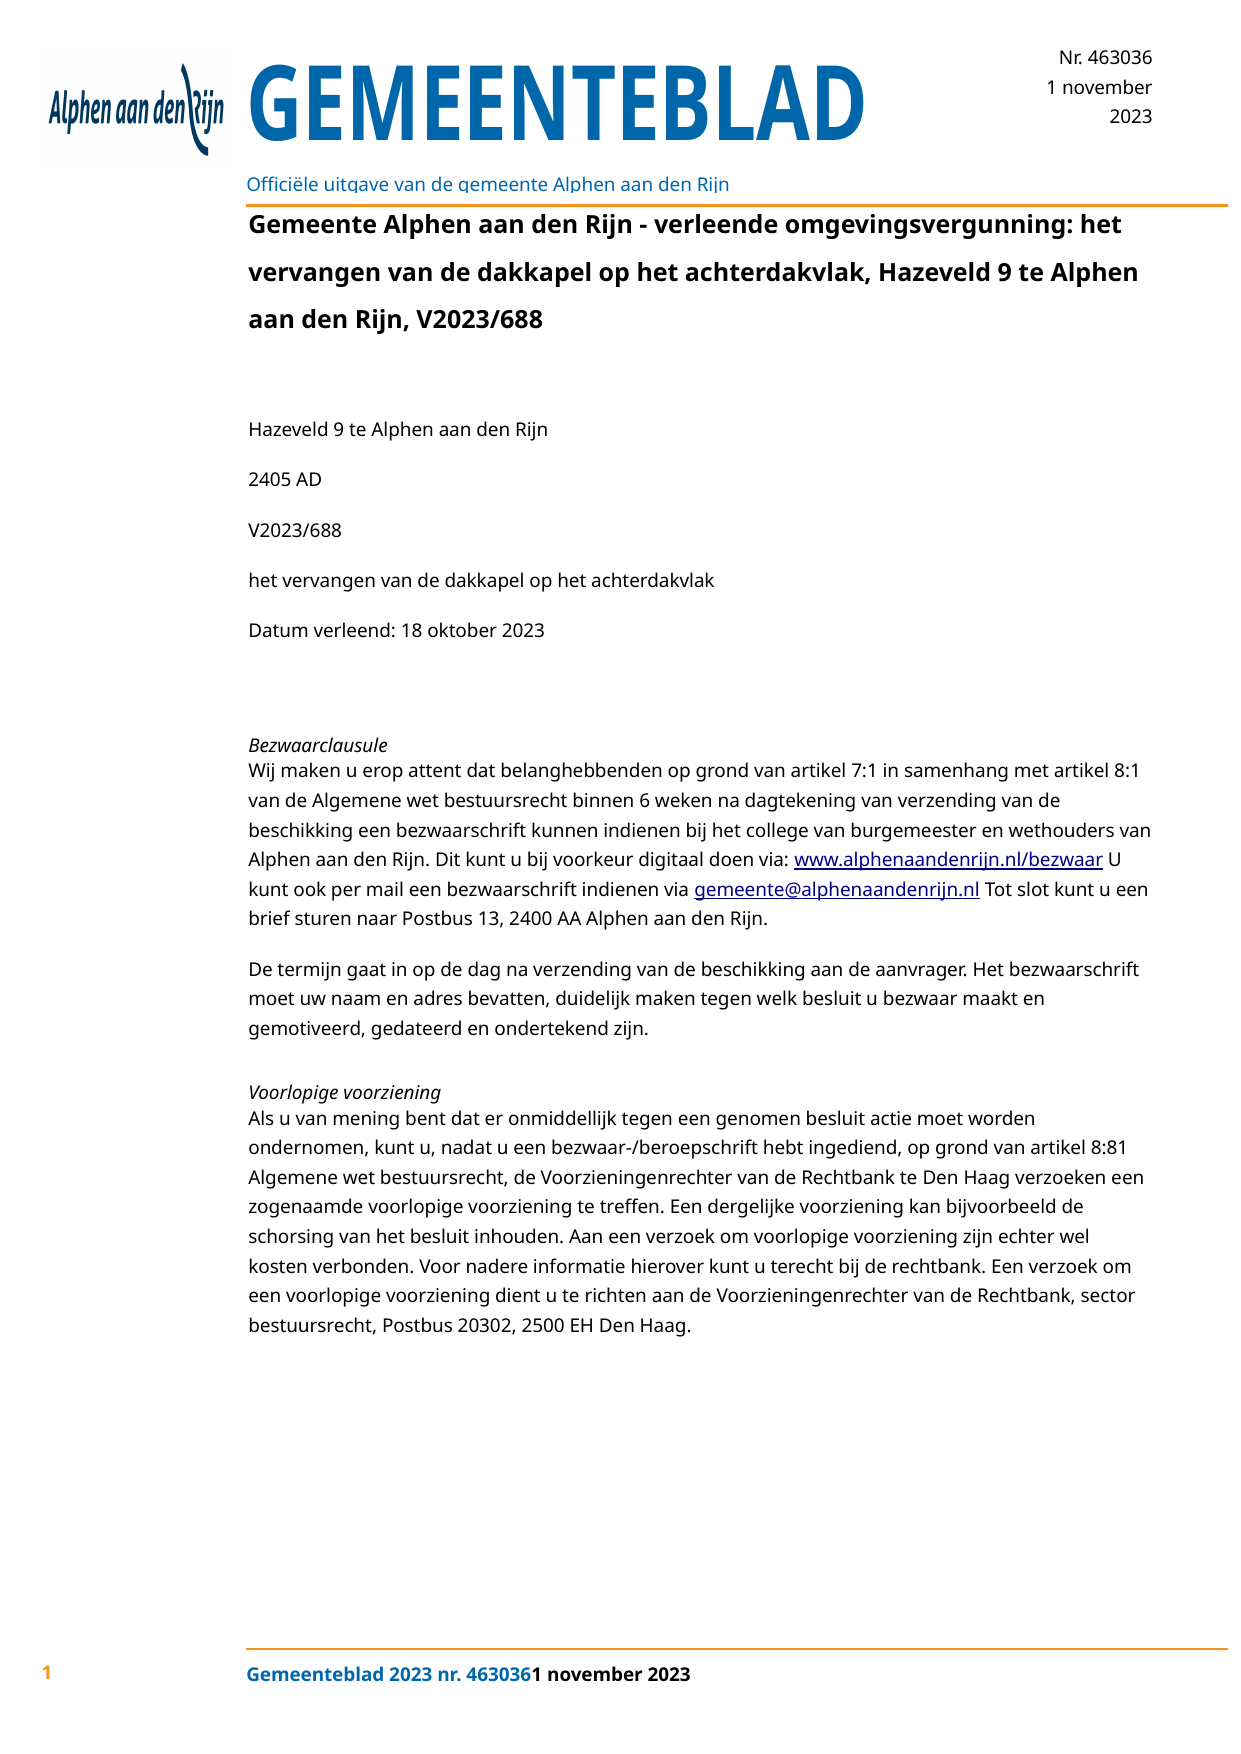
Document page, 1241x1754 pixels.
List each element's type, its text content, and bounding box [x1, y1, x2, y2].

text V2023/688 [248, 517, 1152, 542]
text Als u van mening bent dat er onmiddellijk tegen een genomen besluit actie moet worden ondernomen, kunt u, nadat u een bezwaar-/beroepschrift hebt ingediend, op grond van artikel 8:81 Algemene wet bestuursrecht, de Voorzieningenrechter van de Rechtbank te Den Haag verzoeken een zogenaamde voorlopige voorziening te treffen. Een dergelijke voorziening kan bijvoorbeeld de schorsing van het besluit inhouden. Aan een verzoek om voorlopige voorziening zijn echter wel kosten verbonden. Voor nadere informatie hierover kunt u terecht bij de rechtbank. Een verzoek om een voorlopige voorziening dient u te richten aan de Voorzieningenrechter van de Rechtbank, sector bestuursrecht, Postbus 20302, 2500 EH Den Haag. [248, 1105, 1152, 1338]
text Hazeveld 9 te Alphen aan den Rijn [248, 416, 1152, 442]
text De termijn gaat in op de dag na verzending van de beschikking aan de aanvrager. Het bezwaarschrift moet uw naam en adres bevatten, duidelijk maken tegen welk besluit u bezwaar maakt en gemotiveerd, gedateerd en ondertekend zijn. [248, 956, 1152, 1041]
text Bezwaarclausule [248, 732, 1152, 758]
text Voorlopige voorziening [248, 1079, 1152, 1105]
text 2405 AD [248, 466, 1152, 492]
text Datum verleend: 18 oktober 2023 [248, 618, 1152, 643]
picture [41, 47, 231, 172]
text het vervangen van de dakkapel op het achterdakvlak [248, 567, 1152, 593]
text Wij maken u erop attent dat belanghebbenden op grond van artikel 7:1 in samenhang met artikel 8:1 van de Algemene wet bestuursrecht binnen 6 weken na dagtekening van verzending van de beschikking een bezwaarschrift kunnen indienen bij het college van burgemeester en wethouders van Alphen aan den Rijn. Dit kunt u bij voorkeur digitaal doen via: www.alphenaandenrijn.nl/bezwaar U kunt ook per mail een bezwaarschrift indienen via gemeente@alphenaandenrijn.nl Tot slot kunt u een brief sturen naar Postbus 13, 2400 AA Alphen aan den Rijn. [248, 758, 1152, 931]
text Gemeente Alphen aan den Rijn - verleende omgevingsvergunning: het vervangen van de dakkapel op het achterdakvlak, Hazeveld 9 te Alphen aan den Rijn, V2023/688 [248, 207, 1152, 336]
